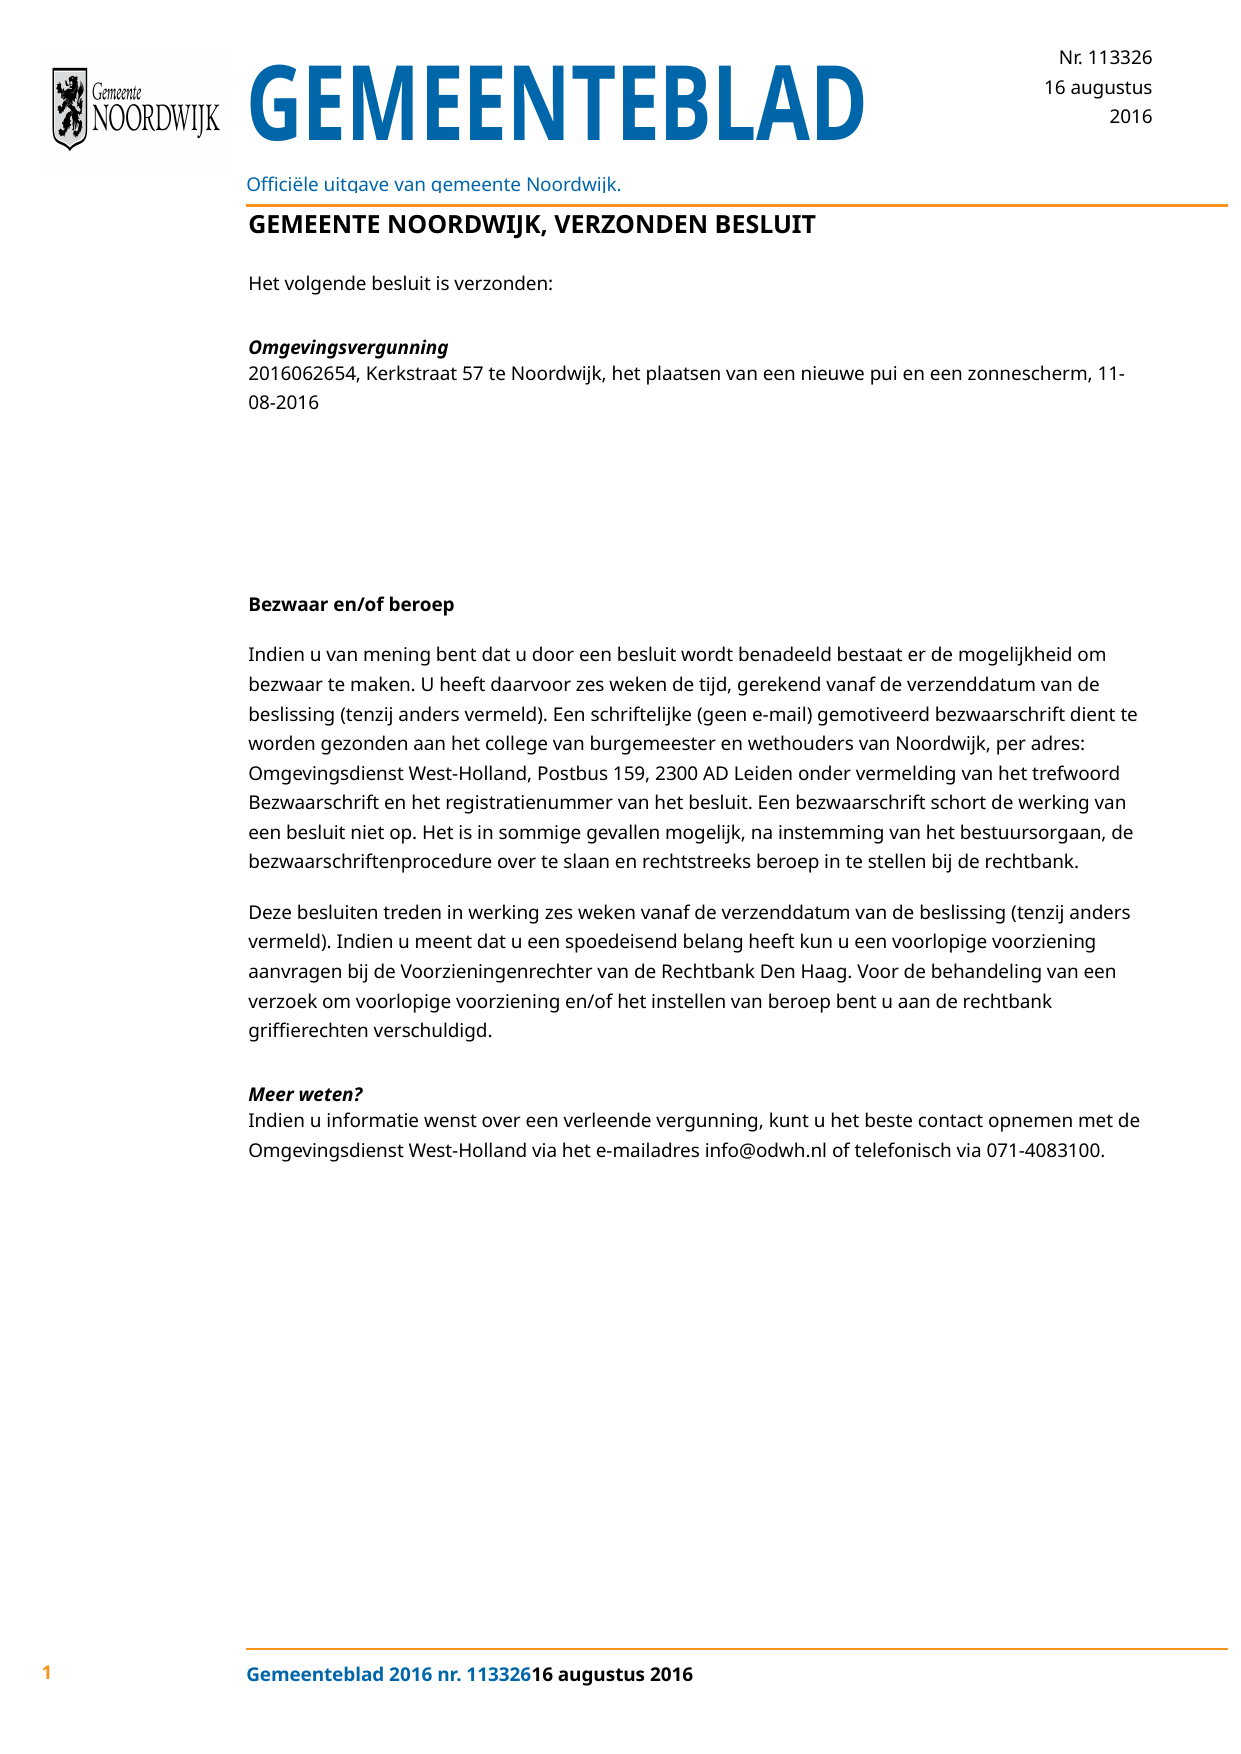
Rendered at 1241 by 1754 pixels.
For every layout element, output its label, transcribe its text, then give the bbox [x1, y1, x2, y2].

text Deze besluiten treden in werking zes weken vanaf de verzenddatum van de beslissing (tenzij anders vermeld). Indien u meent dat u een spoedeisend belang heeft kun u een voorlopige voorziening aanvragen bij de Voorzieningenrechter van de Rechtbank Den Haag. Voor de behandeling van een verzoek om voorlopige voorziening en/of het instellen van beroep bent u aan de rechtbank griffierechten verschuldigd. [248, 899, 1152, 1043]
text Bezwaar en/of beroep [248, 591, 1152, 617]
text Indien u informatie wenst over een verleende vergunning, kunt u het beste contact opnemen met de Omgevingsdienst West-Holland via het e-mailadres info@odwh.nl of telefonisch via 071-4083100. [248, 1107, 1152, 1162]
text Omgevingsvergunning [248, 334, 1152, 360]
text Meer weten? [248, 1081, 1152, 1107]
text 2016062654, Kerkstraat 57 te Noordwijk, het plaatsen van een nieuwe pui en een zonnescherm, 11-08-2016 [248, 360, 1152, 415]
text GEMEENTE NOORDWIJK, VERZONDEN BESLUIT [248, 207, 1152, 241]
text Het volgende besluit is verzonden: [248, 270, 1152, 296]
picture [41, 47, 231, 172]
text Indien u van mening bent dat u door een besluit wordt benadeeld bestaat er de mogelijkheid om bezwaar te maken. U heeft daarvoor zes weken de tijd, gerekend vanaf de verzenddatum van de beslissing (tenzij anders vermeld). Een schriftelijke (geen e-mail) gemotiveerd bezwaarschrift dient te worden gezonden aan het college van burgemeester en wethouders van Noordwijk, per adres: Omgevingsdienst West-Holland, Postbus 159, 2300 AD Leiden onder vermelding van het trefwoord Bezwaarschrift en het registratienummer van het besluit. Een bezwaarschrift schort de werking van een besluit niet op. Het is in sommige gevallen mogelijk, na instemming van het bestuursorgaan, de bezwaarschriftenprocedure over te slaan en rechtstreeks beroep in te stellen bij de rechtbank. [248, 642, 1152, 874]
